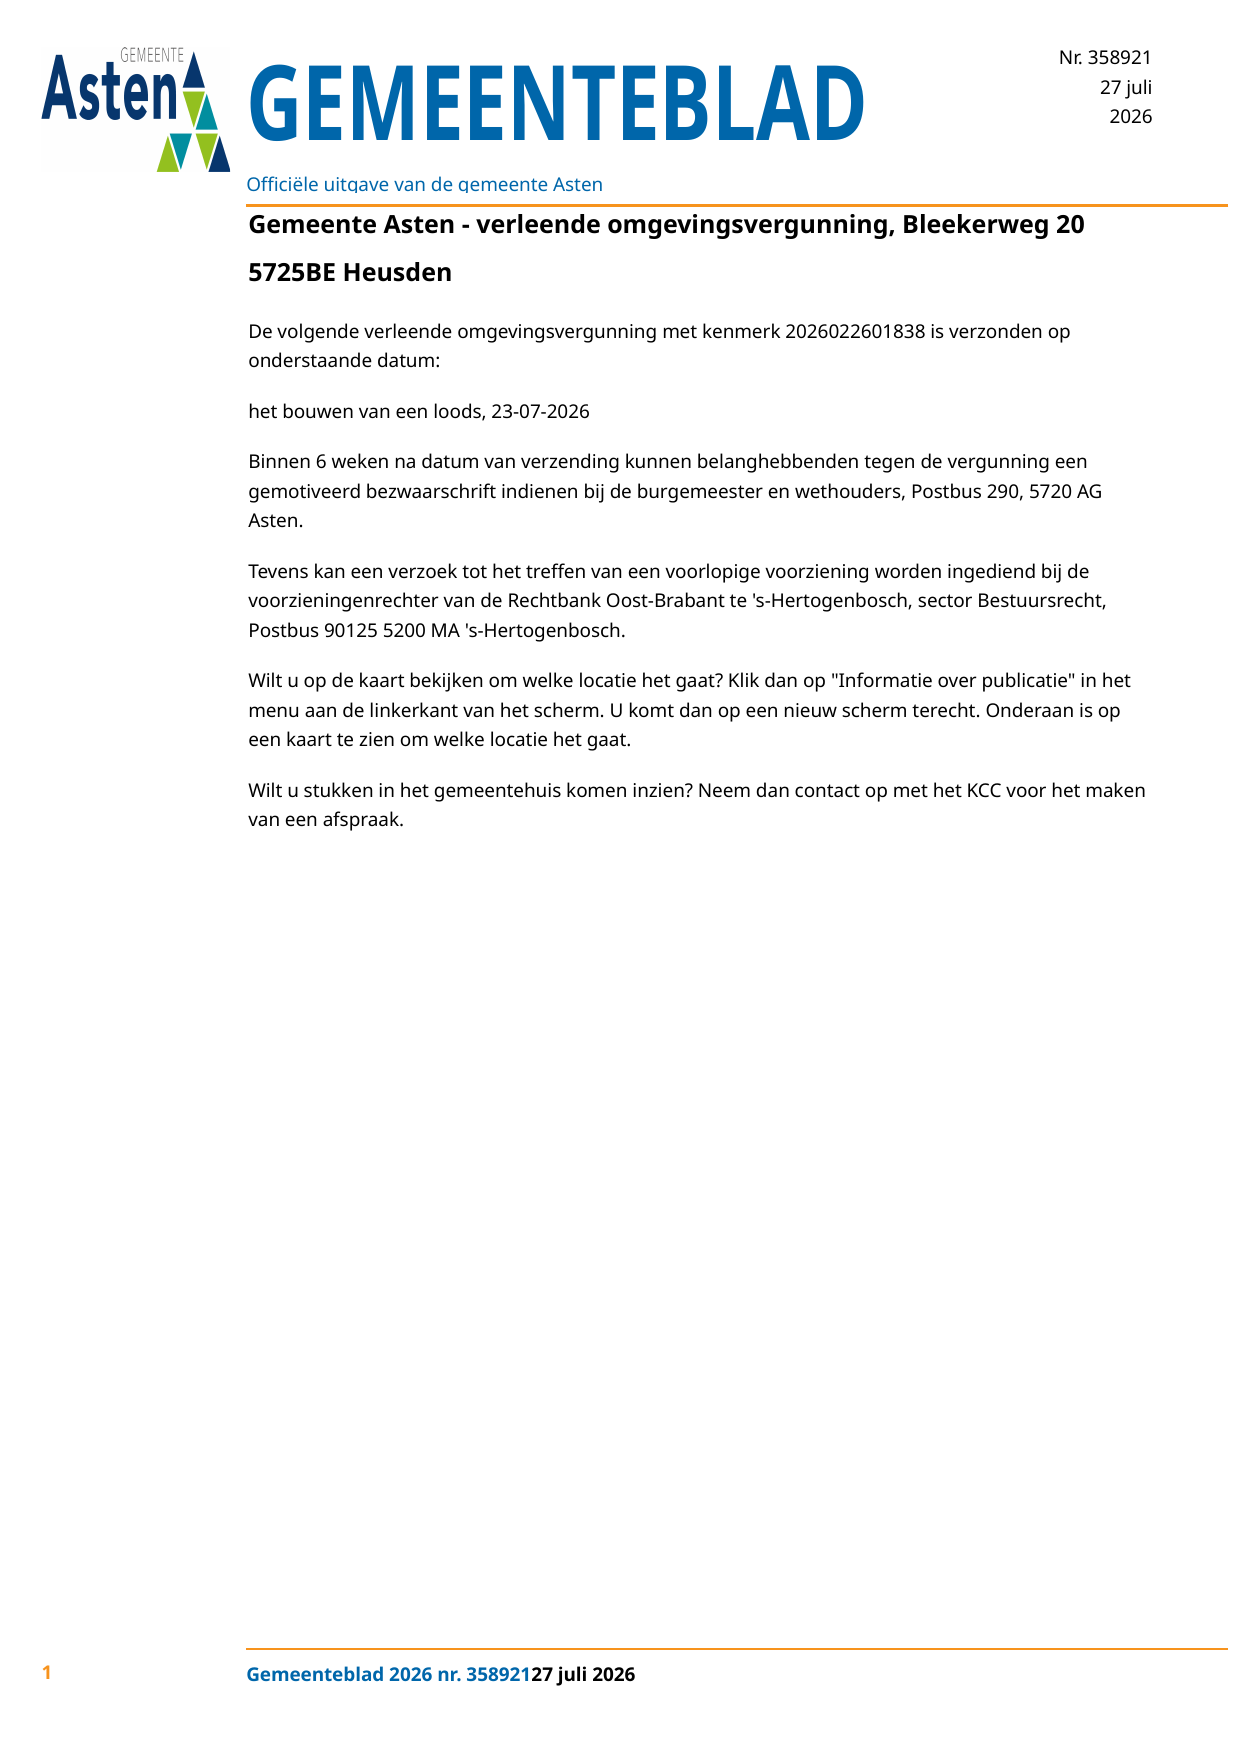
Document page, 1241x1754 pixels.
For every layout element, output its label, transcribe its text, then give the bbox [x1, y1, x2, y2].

text het bouwen van een loods, 23-07-2026 [248, 398, 1152, 424]
text Gemeente Asten - verleende omgevingsvergunning, Bleekerweg 20 5725BE Heusden [248, 207, 1152, 288]
text Wilt u stukken in het gemeentehuis komen inzien? Neem dan contact op met het KCC voor het maken van een afspraak. [248, 777, 1152, 832]
text Tevens kan een verzoek tot het treffen van een voorlopige voorziening worden ingediend bij de voorzieningenrechter van de Rechtbank Oost-Brabant te 's-Hertogenbosch, sector Bestuursrecht, Postbus 90125 5200 MA 's-Hertogenbosch. [248, 558, 1152, 643]
text Wilt u op de kaart bekijken om welke locatie het gaat? Klik dan op "Informatie over publicatie" in het menu aan de linkerkant van het scherm. U komt dan op een nieuw scherm terecht. Onderaan is op een kaart te zien om welke locatie het gaat. [248, 667, 1152, 752]
text Binnen 6 weken na datum van verzending kunnen belanghebbenden tegen de vergunning een gemotiveerd bezwaarschrift indienen bij de burgemeester en wethouders, Postbus 290, 5720 AG Asten. [248, 448, 1152, 533]
picture [41, 47, 231, 172]
text De volgende verleende omgevingsvergunning met kenmerk 2026022601838 is verzonden op onderstaande datum: [248, 318, 1152, 373]
